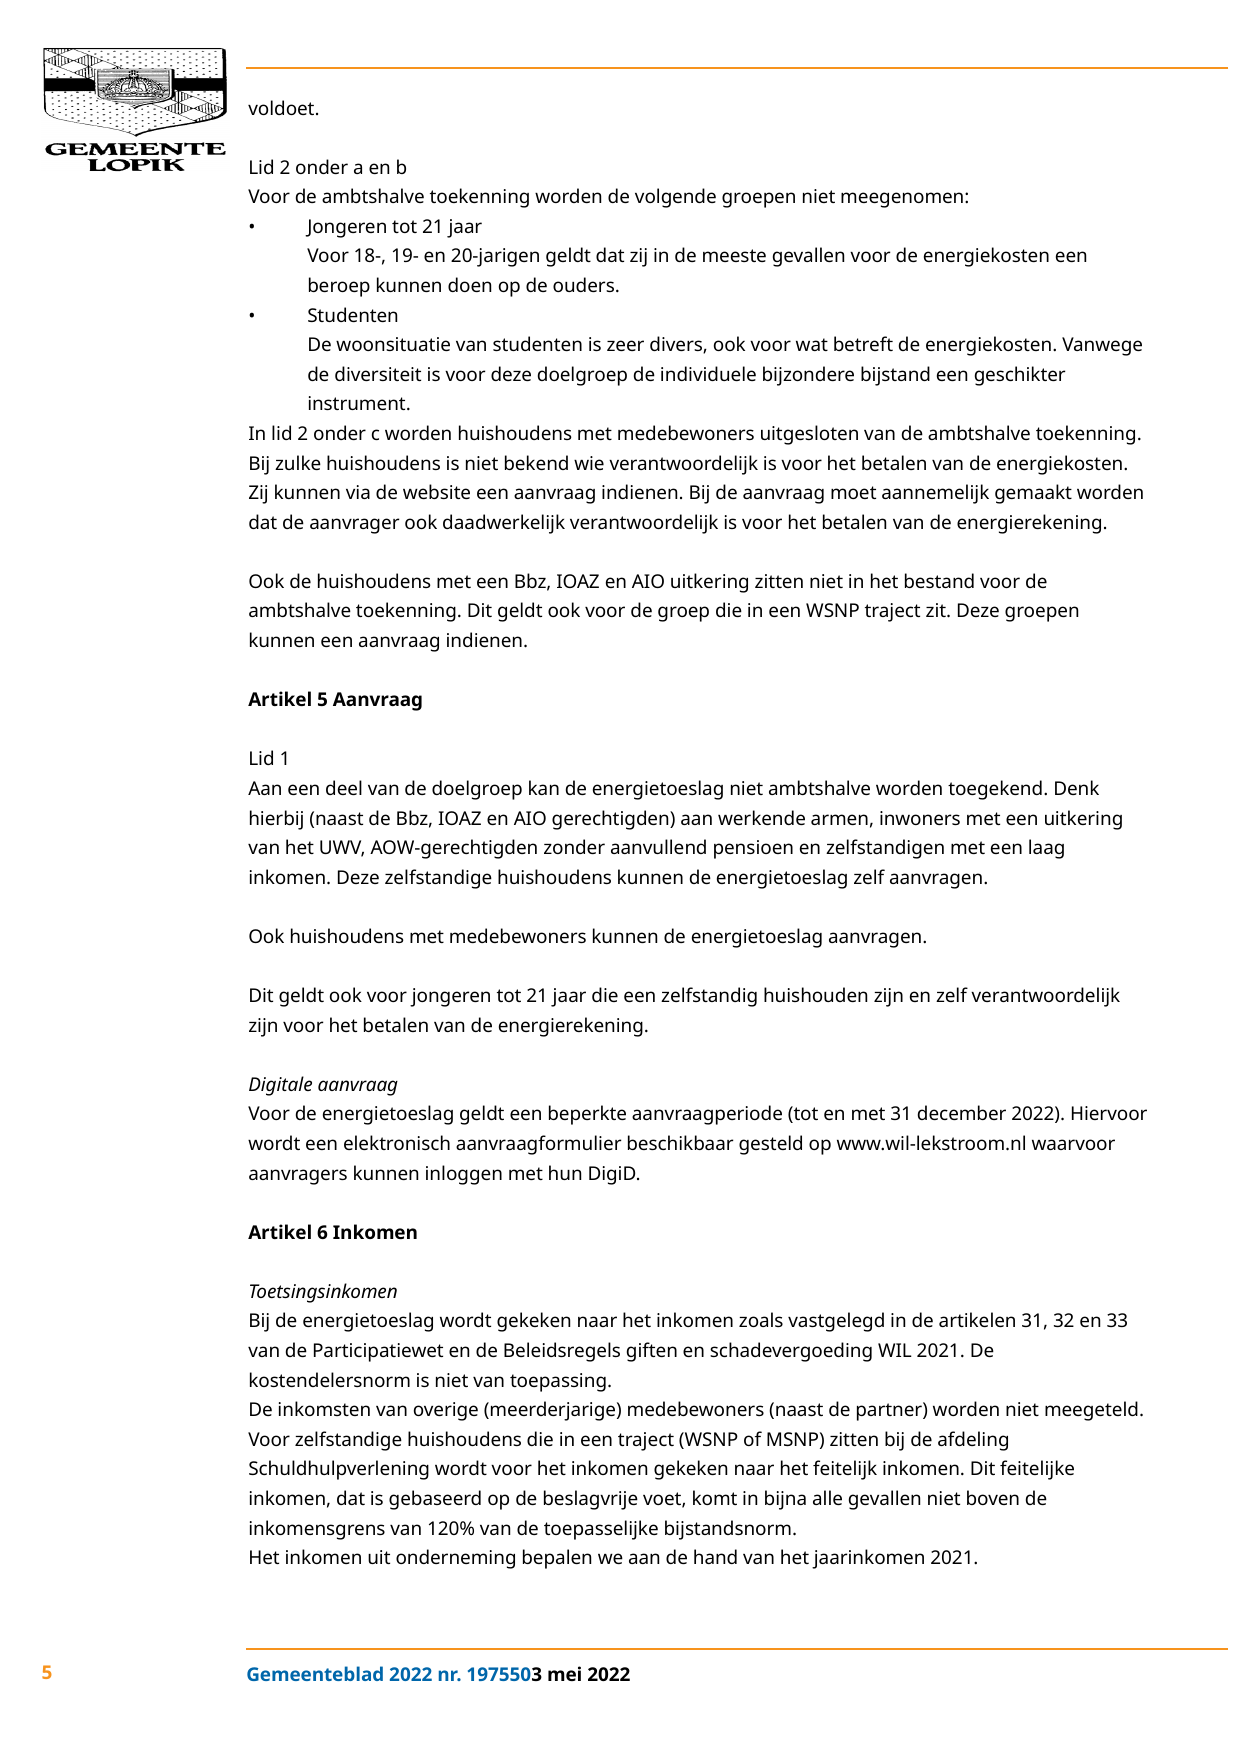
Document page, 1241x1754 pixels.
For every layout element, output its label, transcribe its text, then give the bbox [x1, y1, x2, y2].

text Lid 1 [248, 746, 1152, 771]
text Toetsingsinkomen [248, 1278, 1152, 1304]
text Voor de energietoeslag geldt een beperkte aanvraagperiode (tot en met 31 december 2022). Hiervoor wordt een elektronisch aanvraagformulier beschikbaar gesteld op www.wil-lekstroom.nl waarvoor aanvragers kunnen inloggen met hun DigiD. [248, 1101, 1152, 1186]
text In lid 2 onder c worden huishoudens met medebewoners uitgesloten van de ambtshalve toekenning. Bij zulke huishoudens is niet bekend wie verantwoordelijk is voor het betalen van de energiekosten. Zij kunnen via de website een aanvraag indienen. Bij de aanvraag moet aannemelijk gemaakt worden dat de aanvrager ook daadwerkelijk verantwoordelijk is voor het betalen van de energierekening. [248, 420, 1152, 535]
text Ook de huishoudens met een Bbz, IOAZ en AIO uitkering zitten niet in het bestand voor de ambtshalve toekenning. Dit geldt ook voor de groep die in een WSNP traject zit. Deze groepen kunnen een aanvraag indienen. [248, 568, 1152, 653]
text Voor zelfstandige huishoudens die in een traject (WSNP of MSNP) zitten bij de afdeling Schuldhulpverlening wordt voor het inkomen gekeken naar het feitelijk inkomen. Dit feitelijke inkomen, dat is gebaseerd op de beslagvrije voet, komt in bijna alle gevallen niet boven de inkomensgrens van 120% van de toepasselijke bijstandsnorm. [248, 1426, 1152, 1541]
text De inkomsten van overige (meerderjarige) medebewoners (naast de partner) worden niet meegeteld. [248, 1396, 1152, 1422]
text Bij de energietoeslag wordt gekeken naar het inkomen zoals vastgelegd in de artikelen 31, 32 en 33 van de Participatiewet en de Beleidsregels giften en schadevergoeding WIL 2021. De kostendelersnorm is niet van toepassing. [248, 1308, 1152, 1393]
list De woonsituatie van studenten is zeer divers, ook voor wat betreft de energiekosten. Vanwege de diversiteit is voor deze doelgroep de individuele bijzondere bijstand een geschikter instrument. [248, 331, 1152, 416]
text Aan een deel van de doelgroep kan de energietoeslag niet ambtshalve worden toegekend. Denk hierbij (naast de Bbz, IOAZ en AIO gerechtigden) aan werkende armen, inwoners met een uitkering van het UWV, AOW-gerechtigden zonder aanvullend pensioen en zelfstandigen met een laag inkomen. Deze zelfstandige huishoudens kunnen de energietoeslag zelf aanvragen. [248, 775, 1152, 890]
text Artikel 5 Aanvraag [248, 686, 1152, 712]
text Lid 2 onder a en b [248, 154, 1152, 180]
text Dit geldt ook voor jongeren tot 21 jaar die een zelfstandig huishouden zijn en zelf verantwoordelijk zijn voor het betalen van de energierekening. [248, 982, 1152, 1038]
picture [41, 47, 231, 172]
text Ook huishoudens met medebewoners kunnen de energietoeslag aanvragen. [248, 923, 1152, 949]
list Studenten [248, 302, 1152, 328]
text Digitale aanvraag [248, 1071, 1152, 1097]
text voldoet. [248, 95, 1152, 121]
list Jongeren tot 21 jaar [248, 213, 1152, 239]
text Het inkomen uit onderneming bepalen we aan de hand van het jaarinkomen 2021. [248, 1544, 1152, 1570]
list Voor 18-, 19- en 20-jarigen geldt dat zij in de meeste gevallen voor de energiekosten een beroep kunnen doen op de ouders. [248, 243, 1152, 298]
text Artikel 6 Inkomen [248, 1219, 1152, 1245]
text Voor de ambtshalve toekenning worden de volgende groepen niet meegenomen: [248, 183, 1152, 209]
